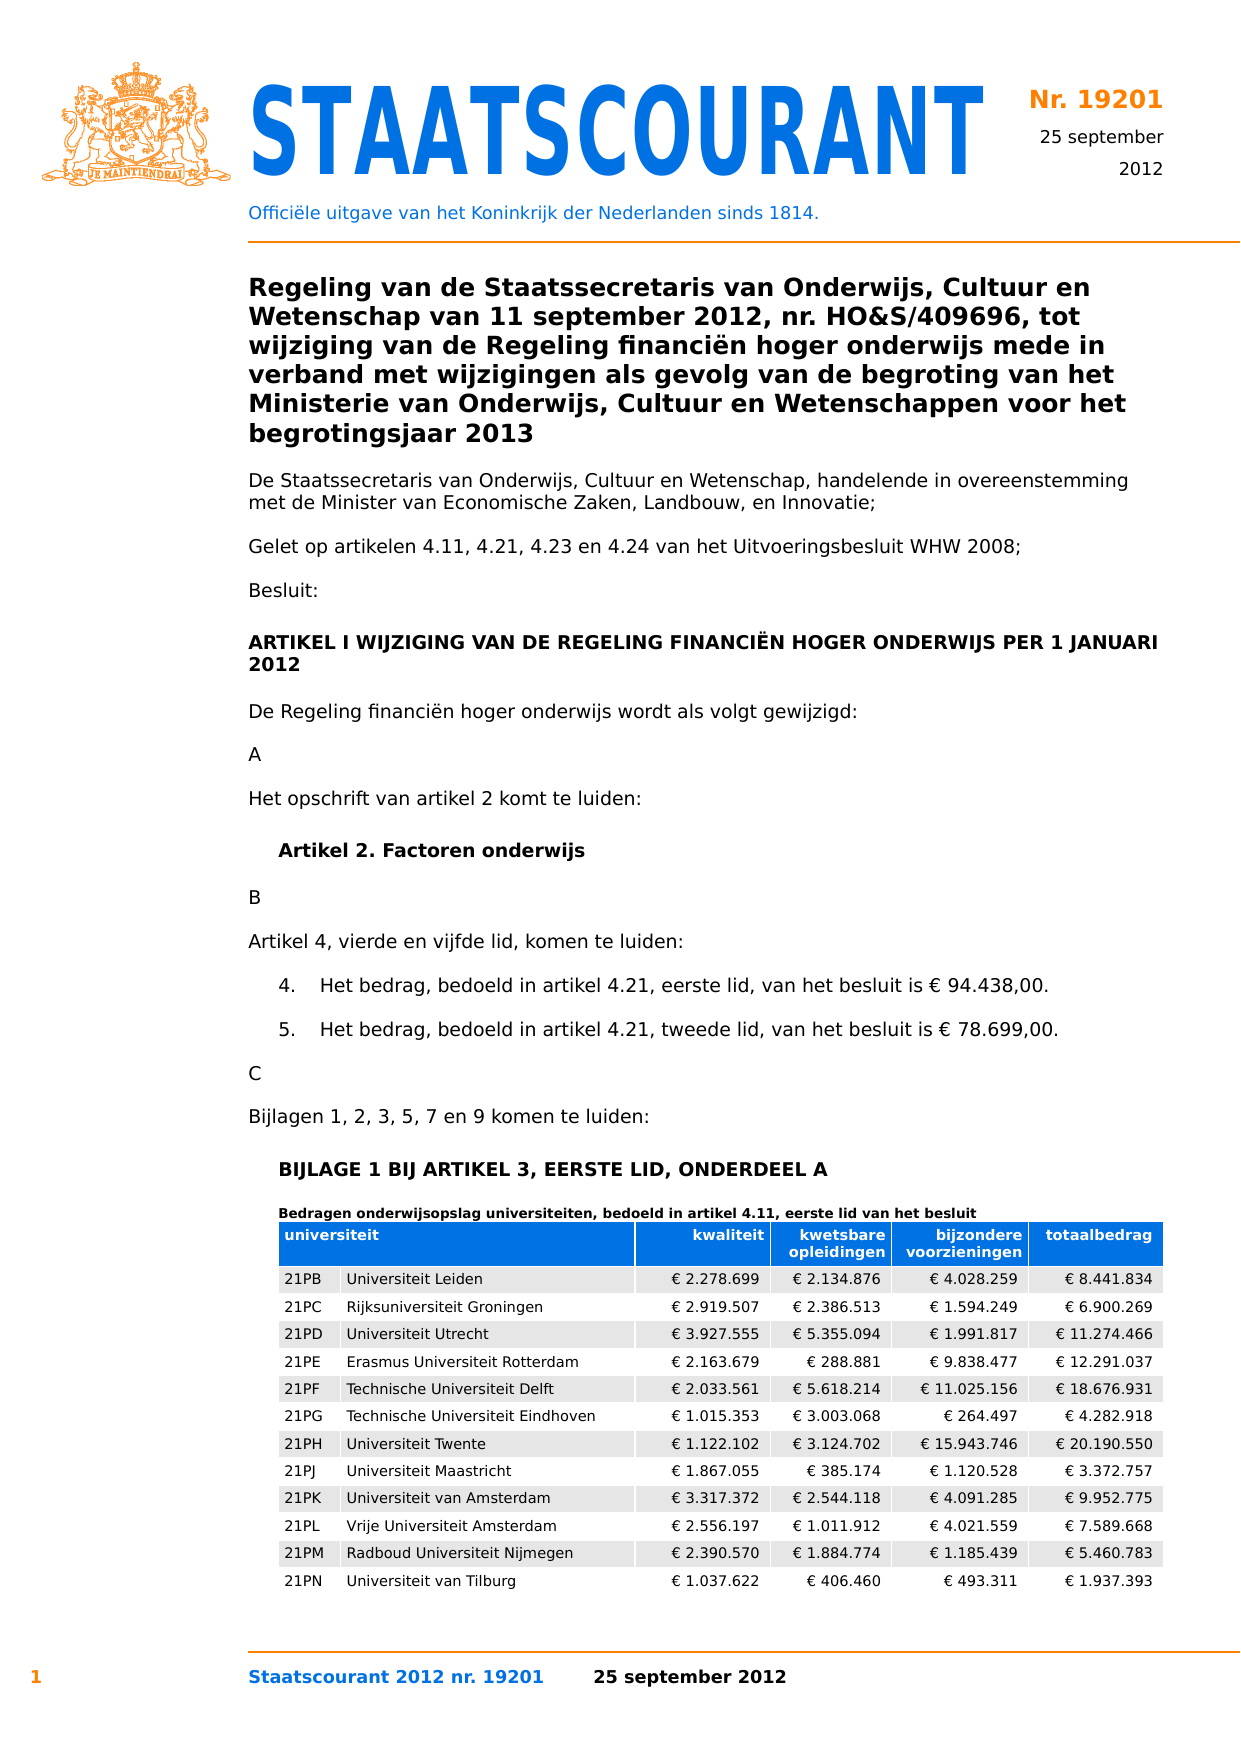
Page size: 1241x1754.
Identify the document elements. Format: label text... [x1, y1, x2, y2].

table_cell € 2.390.570 [636, 1541, 770, 1567]
table_cell Technische Universiteit Eindhoven [341, 1404, 634, 1430]
table_cell € 2.163.679 [636, 1349, 770, 1375]
table_cell € 12.291.037 [1029, 1349, 1163, 1375]
table_header Bedragen onderwijsopslag universiteiten, bedoeld in artikel 4.11, eerste lid van het besluit [278, 1205, 1163, 1221]
table_cell 21PG [279, 1404, 340, 1430]
table_cell Universiteit Maastricht [341, 1458, 634, 1485]
table_cell € 9.838.477 [892, 1349, 1028, 1375]
text C [248, 1063, 1163, 1084]
text 5. Het bedrag, bedoeld in artikel 4.21, tweede lid, van het besluit is € 78.699,00. [278, 1019, 1163, 1041]
table_cell € 4.021.559 [892, 1513, 1028, 1539]
table_cell 2012 [998, 153, 1240, 203]
table_cell € 7.589.668 [1029, 1513, 1163, 1539]
table_cell universiteit [279, 1222, 634, 1266]
table_cell € 406.460 [771, 1568, 891, 1594]
table_cell € 20.190.550 [1029, 1431, 1163, 1457]
table_cell Vrije Universiteit Amsterdam [341, 1513, 634, 1539]
subtitle Regeling van de Staatssecretaris van Onderwijs, Cultuur en Wetenschap van 11 september 2012, nr. HO&S/409696, tot wijziging van de Regeling financiën hoger onderwijs mede in verband met wijzigingen als gevolg van de begroting van het Ministerie van Onderwijs, Cultuur en Wetenschappen voor het begrotingsjaar 2013 [248, 273, 1163, 448]
table_cell 21PJ [279, 1458, 340, 1485]
table_cell € 9.952.775 [1029, 1486, 1163, 1512]
table_cell € 11.025.156 [892, 1376, 1028, 1402]
table_cell € 18.676.931 [1029, 1376, 1163, 1402]
subtitle Artikel 2. Factoren onderwijs [278, 840, 1163, 862]
table_cell € 385.174 [771, 1458, 891, 1485]
table_cell € 8.441.834 [1029, 1267, 1163, 1293]
table_cell € 493.311 [892, 1568, 1028, 1594]
table_cell € 3.124.702 [771, 1431, 891, 1457]
table_cell € 288.881 [771, 1349, 891, 1375]
text A [248, 744, 1163, 766]
table_cell € 15.943.746 [892, 1431, 1028, 1457]
table_cell € 1.120.528 [892, 1458, 1028, 1485]
text Het opschrift van artikel 2 komt te luiden: [248, 788, 1163, 810]
table_cell € 1.015.353 [636, 1404, 770, 1430]
table_cell Universiteit Twente [341, 1431, 634, 1457]
table_cell Universiteit Utrecht [341, 1321, 634, 1348]
table_cell € 2.544.118 [771, 1486, 891, 1512]
table_cell kwaliteit [636, 1222, 770, 1266]
table_cell totaalbedrag [1029, 1222, 1163, 1266]
table_cell € 3.927.555 [636, 1321, 770, 1348]
table_cell € 2.278.699 [636, 1267, 770, 1293]
table_cell 21PD [279, 1321, 340, 1348]
table_cell € 2.386.513 [771, 1294, 891, 1320]
table_header STAATSCOURANT [248, 62, 998, 203]
text Gelet op artikelen 4.11, 4.21, 4.23 en 4.24 van het Uitvoeringsbesluit WHW 2008; [248, 536, 1163, 558]
text 4. Het bedrag, bedoeld in artikel 4.21, eerste lid, van het besluit is € 94.438,00. [278, 975, 1163, 997]
table_cell 21PC [279, 1294, 340, 1320]
table_cell 25 september [998, 121, 1240, 153]
table_cell € 1.594.249 [892, 1294, 1028, 1320]
table_cell € 1.185.439 [892, 1541, 1028, 1567]
table_cell € 4.091.285 [892, 1486, 1028, 1512]
text De Regeling financiën hoger onderwijs wordt als volgt gewijzigd: [248, 701, 1163, 722]
table_cell € 1.122.102 [636, 1431, 770, 1457]
table_cell € 1.884.774 [771, 1541, 891, 1567]
table_cell € 1.937.393 [1029, 1568, 1163, 1594]
table_cell Officiële uitgave van het Koninkrijk der Nederlanden sinds 1814. [248, 203, 1240, 241]
picture [41, 62, 231, 186]
table_cell € 3.317.372 [636, 1486, 770, 1512]
table_cell Radboud Universiteit Nijmegen [341, 1541, 634, 1567]
table_cell € 1.011.912 [771, 1513, 891, 1539]
table_cell bijzondere voorzieningen [892, 1222, 1028, 1266]
table_cell € 2.134.876 [771, 1267, 891, 1293]
table_cell Universiteit Leiden [341, 1267, 634, 1293]
table_cell € 11.274.466 [1029, 1321, 1163, 1348]
table_cell € 1.037.622 [636, 1568, 770, 1594]
table_cell € 4.282.918 [1029, 1404, 1163, 1430]
table_cell € 2.033.561 [636, 1376, 770, 1402]
table_cell Technische Universiteit Delft [341, 1376, 634, 1402]
text Bijlagen 1, 2, 3, 5, 7 en 9 komen te luiden: [248, 1106, 1163, 1128]
table_cell Universiteit van Amsterdam [341, 1486, 634, 1512]
table_cell Erasmus Universiteit Rotterdam [341, 1349, 634, 1375]
table_cell kwetsbare opleidingen [771, 1222, 891, 1266]
table_cell 21PF [279, 1376, 340, 1402]
subtitle ARTIKEL I WIJZIGING VAN DE REGELING FINANCIËN HOGER ONDERWIJS PER 1 JANUARI 2012 [248, 632, 1163, 676]
table_cell € 5.460.783 [1029, 1541, 1163, 1567]
table_header Nr. 19201 [998, 62, 1240, 121]
table_cell € 2.556.197 [636, 1513, 770, 1539]
table_cell 21PM [279, 1541, 340, 1567]
table_cell € 1.991.817 [892, 1321, 1028, 1348]
table_cell 21PB [279, 1267, 340, 1293]
table_cell € 5.355.094 [771, 1321, 891, 1348]
table_cell 21PH [279, 1431, 340, 1457]
table_cell 21PK [279, 1486, 340, 1512]
table_cell € 3.372.757 [1029, 1458, 1163, 1485]
table_cell € 5.618.214 [771, 1376, 891, 1402]
table_cell € 6.900.269 [1029, 1294, 1163, 1320]
table_cell € 264.497 [892, 1404, 1028, 1430]
table_cell € 4.028.259 [892, 1267, 1028, 1293]
table_cell € 2.919.507 [636, 1294, 770, 1320]
table_cell Rijksuniversiteit Groningen [341, 1294, 634, 1320]
table_cell € 3.003.068 [771, 1404, 891, 1430]
text B [248, 887, 1163, 909]
table_header [25, 62, 248, 241]
table_cell Universiteit van Tilburg [341, 1568, 634, 1594]
table_cell € 1.867.055 [636, 1458, 770, 1485]
subtitle BIJLAGE 1 BIJ ARTIKEL 3, EERSTE LID, ONDERDEEL A [278, 1158, 1163, 1180]
table_cell 21PE [279, 1349, 340, 1375]
text Besluit: [248, 579, 1163, 602]
table_cell 21PN [279, 1568, 340, 1594]
text Artikel 4, vierde en vijfde lid, komen te luiden: [248, 931, 1163, 953]
table_cell 21PL [279, 1513, 340, 1539]
text De Staatssecretaris van Onderwijs, Cultuur en Wetenschap, handelende in overeenstemming met de Minister van Economische Zaken, Landbouw, en Innovatie; [248, 470, 1163, 514]
